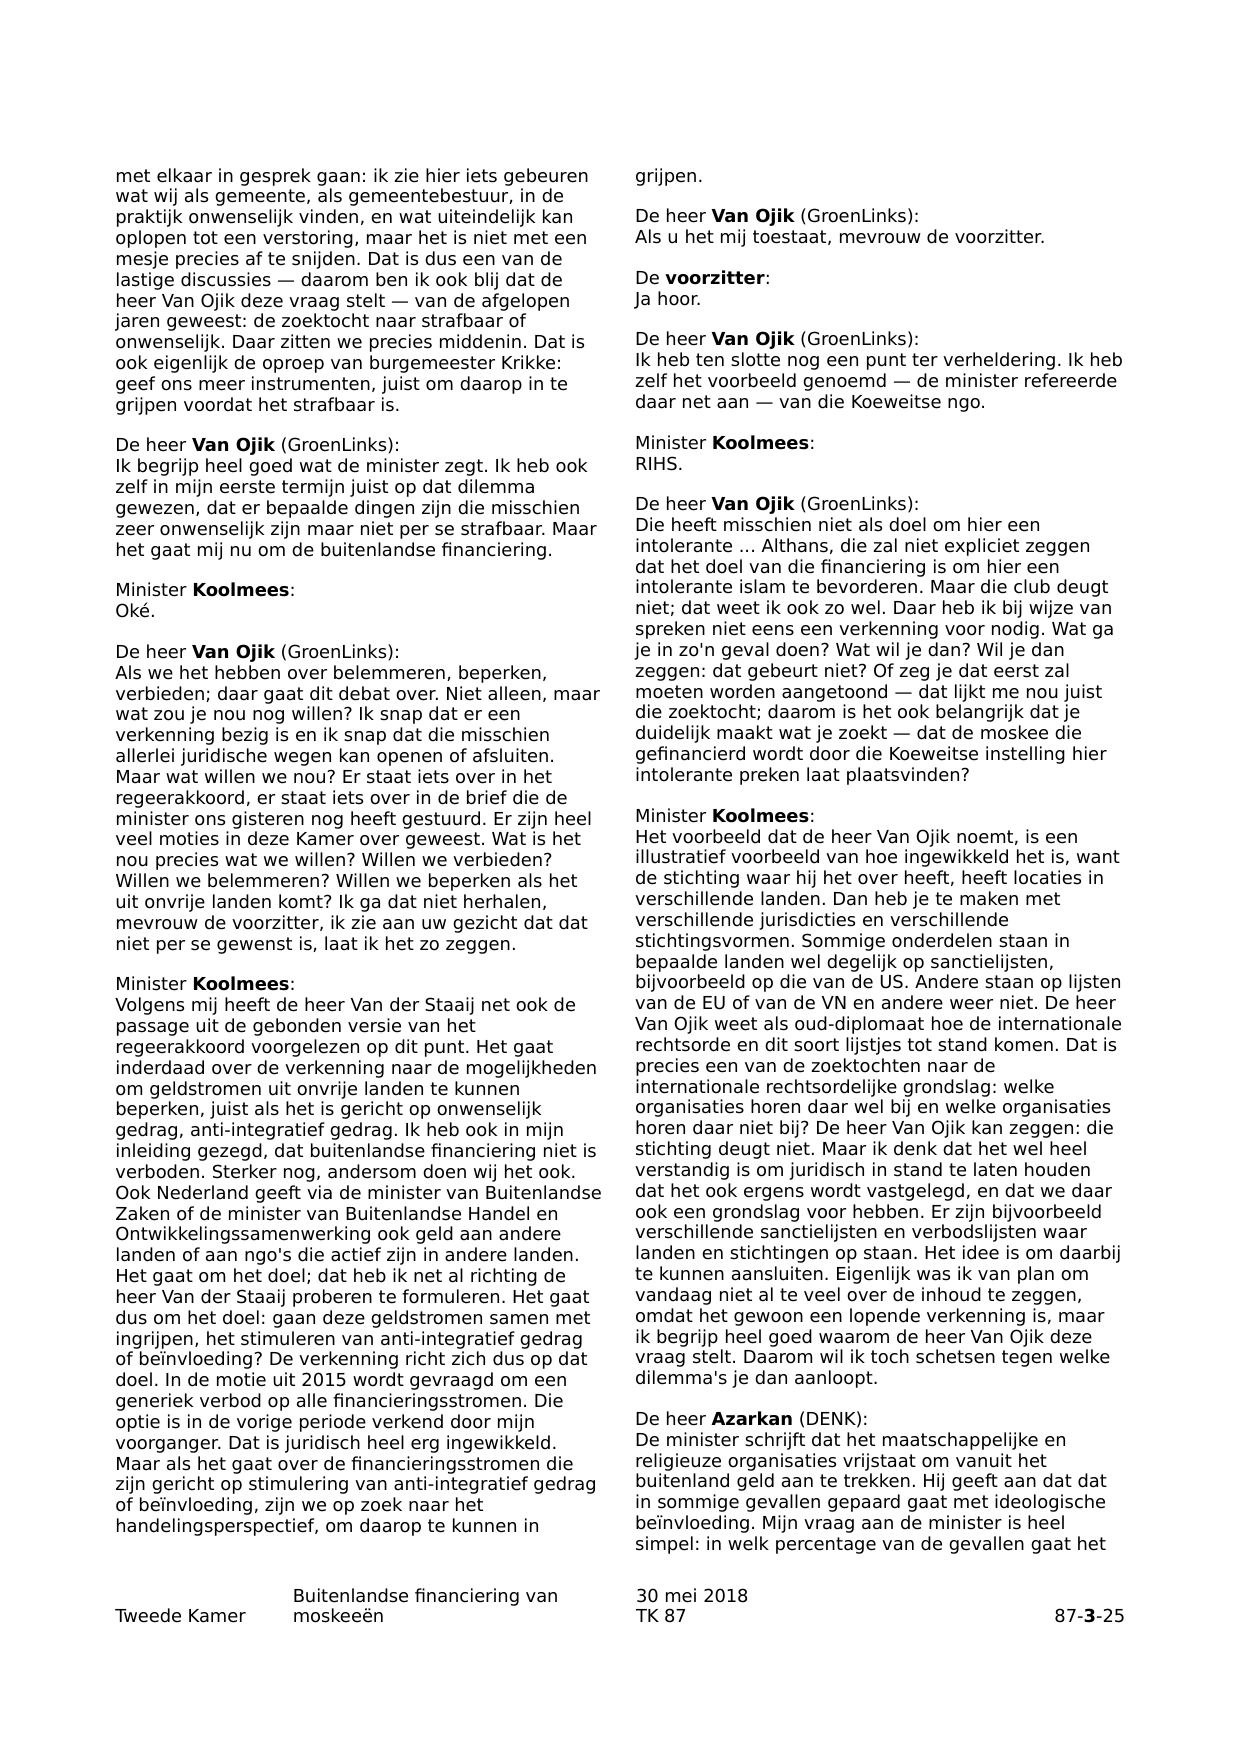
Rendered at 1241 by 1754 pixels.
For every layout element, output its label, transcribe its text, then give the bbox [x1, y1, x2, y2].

text Minister Koolmees: [635, 806, 1125, 826]
text Minister Koolmees: [115, 580, 605, 601]
text Ik begrijp heel goed wat de minister zegt. Ik heb ook zelf in mijn eerste termijn juist op dat dilemma gewezen, dat er bepaalde dingen zijn die misschien zeer onwenselijk zijn maar niet per se strafbaar. Maar het gaat mij nu om de buitenlandse financiering. [115, 456, 605, 560]
text De heer Van Ojik (GroenLinks): [115, 642, 605, 662]
text Minister Koolmees: [635, 432, 1125, 453]
text Het voorbeeld dat de heer Van Ojik noemt, is een illustratief voorbeeld van hoe ingewikkeld het is, want de stichting waar hij het over heeft, heeft locaties in verschillende landen. Dan heb je te maken met verschillende jurisdicties en verschillende stichtingsvormen. Sommige onderdelen staan in bepaalde landen wel degelijk op sanctielijsten, bijvoorbeeld op die van de US. Andere staan op lijsten van de EU of van de VN en andere weer niet. De heer Van Ojik weet als oud-diplomaat hoe de internationale rechtsorde en dit soort lijstjes tot stand komen. Dat is precies een van de zoektochten naar de internationale rechtsordelijke grondslag: welke organisaties horen daar wel bij en welke organisaties horen daar niet bij? De heer Van Ojik kan zeggen: die stichting deugt niet. Maar ik denk dat het wel heel verstandig is om juridisch in stand te laten houden dat het ook ergens wordt vastgelegd, en dat we daar ook een grondslag voor hebben. Er zijn bijvoorbeeld verschillende sanctielijsten en verbodslijsten waar landen en stichtingen op staan. Het idee is om daarbij te kunnen aansluiten. Eigenlijk was ik van plan om vandaag niet al te veel over de inhoud te zeggen, omdat het gewoon een lopende verkenning is, maar ik begrijp heel goed waarom de heer Van Ojik deze vraag stelt. Daarom wil ik toch schetsen tegen welke dilemma's je dan aanloopt. [635, 826, 1125, 1389]
text De minister schrijft dat het maatschappelijke en religieuze organisaties vrijstaat om vanuit het buitenland geld aan te trekken. Hij geeft aan dat dat in sommige gevallen gepaard gaat met ideologische beïnvloeding. Mijn vraag aan de minister is heel simpel: in welk percentage van de gevallen gaat het [635, 1429, 1125, 1554]
text Als we het hebben over belemmeren, beperken, verbieden; daar gaat dit debat over. Niet alleen, maar wat zou je nou nog willen? Ik snap dat er een verkenning bezig is en ik snap dat die misschien allerlei juridische wegen kan openen of afsluiten. Maar wat willen we nou? Er staat iets over in het regeerakkoord, er staat iets over in de brief die de minister ons gisteren nog heeft gestuurd. Er zijn heel veel moties in deze Kamer over geweest. Wat is het nou precies wat we willen? Willen we verbieden? Willen we belemmeren? Willen we beperken als het uit onvrije landen komt? Ik ga dat niet herhalen, mevrouw de voorzitter, ik zie aan uw gezicht dat dat niet per se gewenst is, laat ik het zo zeggen. [115, 662, 605, 954]
text De heer Van Ojik (GroenLinks): [635, 206, 1125, 227]
text De heer Azarkan (DENK): [635, 1409, 1125, 1429]
text Ja hoor. [635, 288, 1125, 309]
text Ik heb ten slotte nog een punt ter verheldering. Ik heb zelf het voorbeeld genoemd — de minister refereerde daar net aan — van die Koeweitse ngo. [635, 350, 1125, 412]
text De heer Van Ojik (GroenLinks): [115, 435, 605, 456]
text Minister Koolmees: [115, 974, 605, 995]
text Volgens mij heeft de heer Van der Staaij net ook de passage uit de gebonden versie van het regeerakkoord voorgelezen op dit punt. Het gaat inderdaad over de verkenning naar de mogelijkheden om geldstromen uit onvrije landen te kunnen beperken, juist als het is gericht op onwenselijk gedrag, anti-integratief gedrag. Ik heb ook in mijn inleiding gezegd, dat buitenlandse financiering niet is verboden. Sterker nog, andersom doen wij het ook. Ook Nederland geeft via de minister van Buitenlandse Zaken of de minister van Buitenlandse Handel en Ontwikkelingssamenwerking ook geld aan andere landen of aan ngo's die actief zijn in andere landen. Het gaat om het doel; dat heb ik net al richting de heer Van der Staaij proberen te formuleren. Het gaat dus om het doel: gaan deze geldstromen samen met ingrijpen, het stimuleren van anti-integratief gedrag of beïnvloeding? De verkenning richt zich dus op dat doel. In de motie uit 2015 wordt gevraagd om een generiek verbod op alle financieringsstromen. Die optie is in de vorige periode verkend door mijn voorganger. Dat is juridisch heel erg ingewikkeld. Maar als het gaat over de financieringsstromen die zijn gericht op stimulering van anti-integratief gedrag of beïnvloeding, zijn we op zoek naar het handelingsperspectief, om daarop te kunnen in [115, 995, 605, 1537]
text met elkaar in gesprek gaan: ik zie hier iets gebeuren wat wij als gemeente, als gemeentebestuur, in de praktijk onwenselijk vinden, en wat uiteindelijk kan oplopen tot een verstoring, maar het is niet met een mesje precies af te snijden. Dat is dus een van de lastige discussies — daarom ben ik ook blij dat de heer Van Ojik deze vraag stelt — van de afgelopen jaren geweest: de zoektocht naar strafbaar of onwenselijk. Daar zitten we precies middenin. Dat is ook eigenlijk de oproep van burgemeester Krikke: geef ons meer instrumenten, juist om daarop in te grijpen voordat het strafbaar is. [115, 165, 605, 415]
text De heer Van Ojik (GroenLinks): [635, 329, 1125, 350]
text Die heeft misschien niet als doel om hier een intolerante ... Althans, die zal niet expliciet zeggen dat het doel van die financiering is om hier een intolerante islam te bevorderen. Maar die club deugt niet; dat weet ik ook zo wel. Daar heb ik bij wijze van spreken niet eens een verkenning voor nodig. Wat ga je in zo'n geval doen? Wat wil je dan? Wil je dan zeggen: dat gebeurt niet? Of zeg je dat eerst zal moeten worden aangetoond — dat lijkt me nou juist die zoektocht; daarom is het ook belangrijk dat je duidelijk maakt wat je zoekt — dat de moskee die gefinancierd wordt door die Koeweitse instelling hier intolerante preken laat plaatsvinden? [635, 515, 1125, 786]
text Als u het mij toestaat, mevrouw de voorzitter. [635, 227, 1125, 248]
text RIHS. [635, 453, 1125, 474]
text De voorzitter: [635, 268, 1125, 288]
text grijpen. [635, 165, 1125, 186]
text De heer Van Ojik (GroenLinks): [635, 494, 1125, 515]
text Oké. [115, 601, 605, 622]
